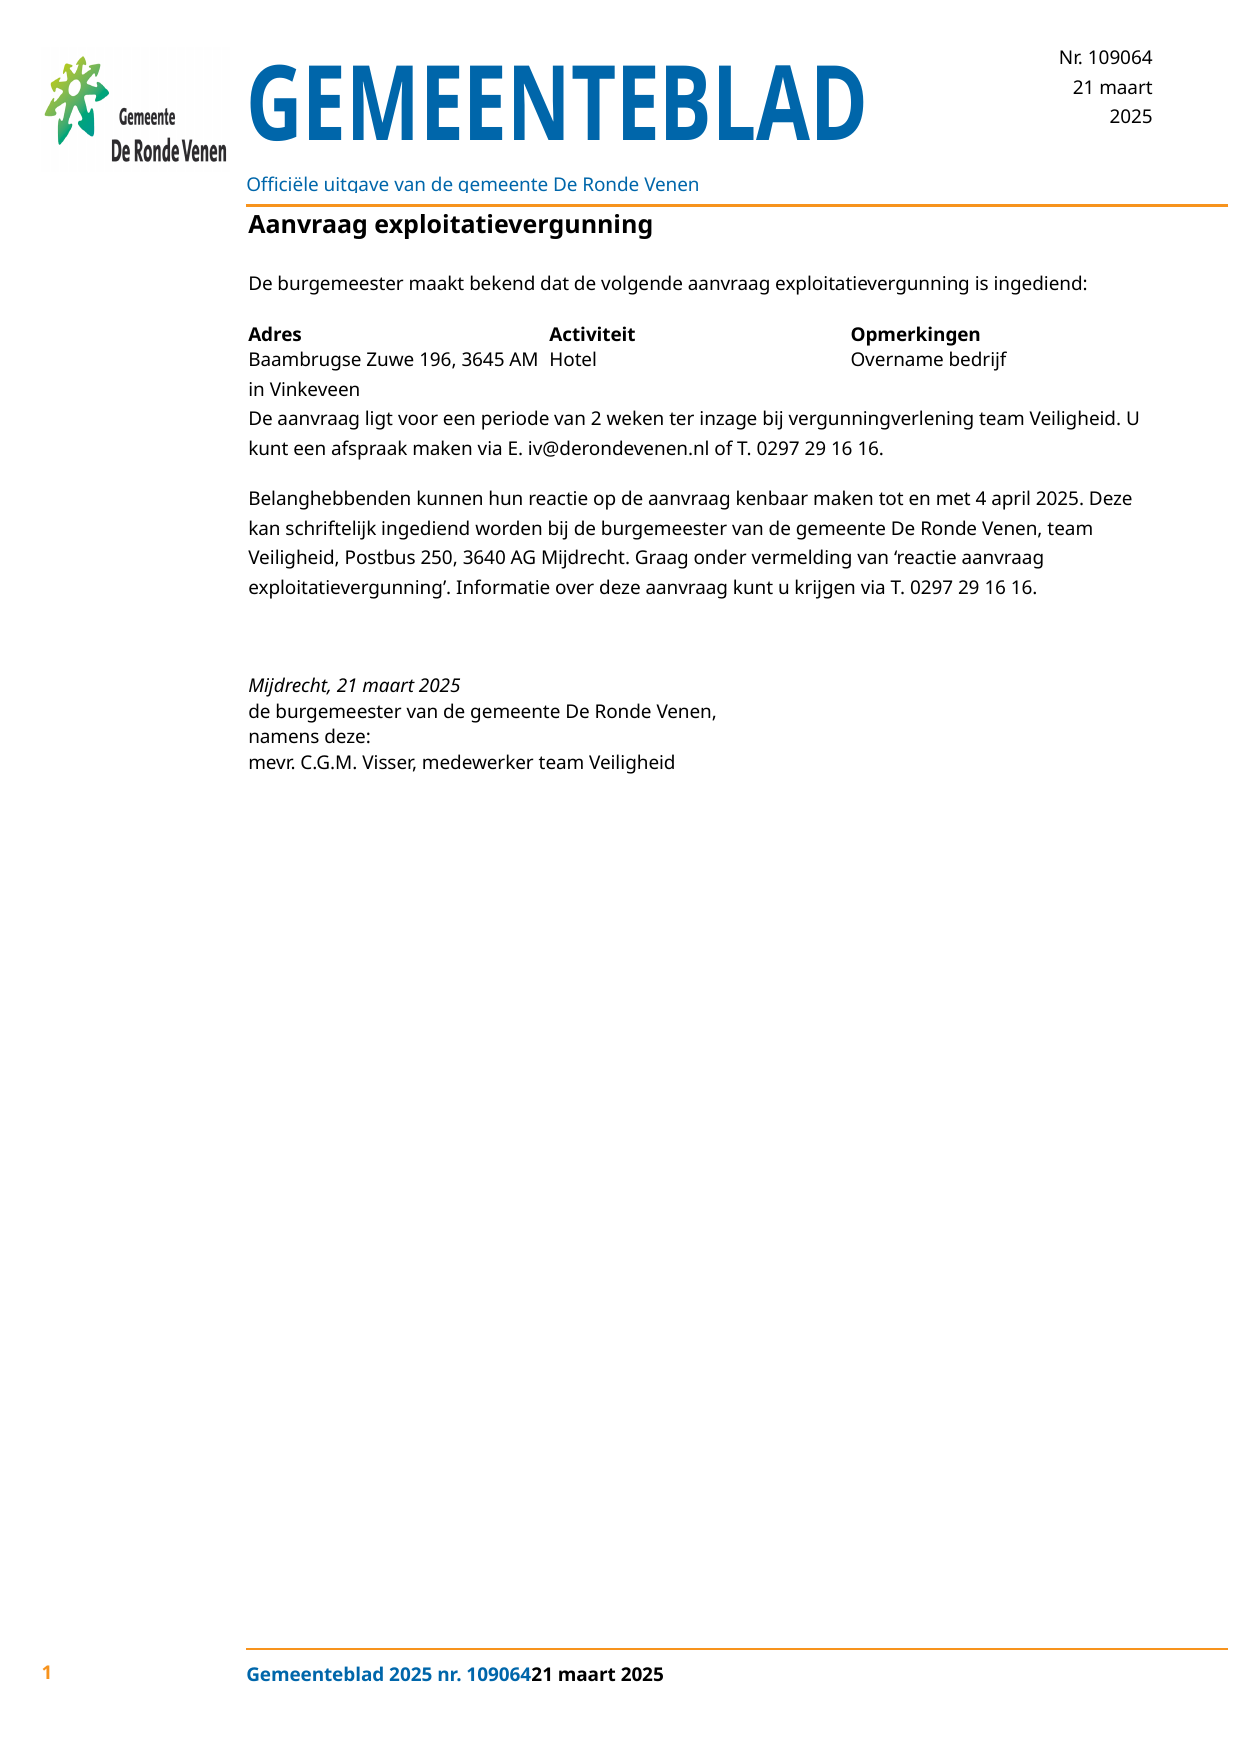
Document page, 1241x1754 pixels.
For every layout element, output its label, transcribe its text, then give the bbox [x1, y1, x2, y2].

text Belanghebbenden kunnen hun reactie op de aanvraag kenbaar maken tot en met 4 april 2025. Deze kan schriftelijk ingediend worden bij de burgemeester van de gemeente De Ronde Venen, team Veiligheid, Postbus 250, 3640 AG Mijdrecht. Graag onder vermelding van ‘reactie aanvraag exploitatievergunning’. Informatie over deze aanvraag kunt u krijgen via T. 0297 29 16 16. [248, 485, 1152, 599]
text namens deze: [248, 723, 1152, 749]
table_cell Baambrugse Zuwe 196, 3645 AM in Vinkeveen [248, 347, 549, 402]
table_header Opmerkingen [850, 321, 1152, 347]
picture [41, 47, 231, 172]
table_cell Hotel [549, 347, 850, 402]
text De burgemeester maakt bekend dat de volgende aanvraag exploitatievergunning is ingediend: [248, 270, 1152, 296]
table_header Adres [248, 321, 549, 347]
table_cell Overname bedrijf [850, 347, 1152, 402]
text mevr. C.G.M. Visser, medewerker team Veiligheid [248, 749, 1152, 775]
text de burgemeester van de gemeente De Ronde Venen, [248, 698, 1152, 723]
text De aanvraag ligt voor een periode van 2 weken ter inzage bij vergunningverlening team Veiligheid. U kunt een afspraak maken via E. iv@derondevenen.nl of T. 0297 29 16 16. [248, 405, 1152, 460]
text Aanvraag exploitatievergunning [248, 207, 1152, 241]
text Mijdrecht, 21 maart 2025 [248, 672, 1152, 698]
table_header Activiteit [549, 321, 850, 347]
